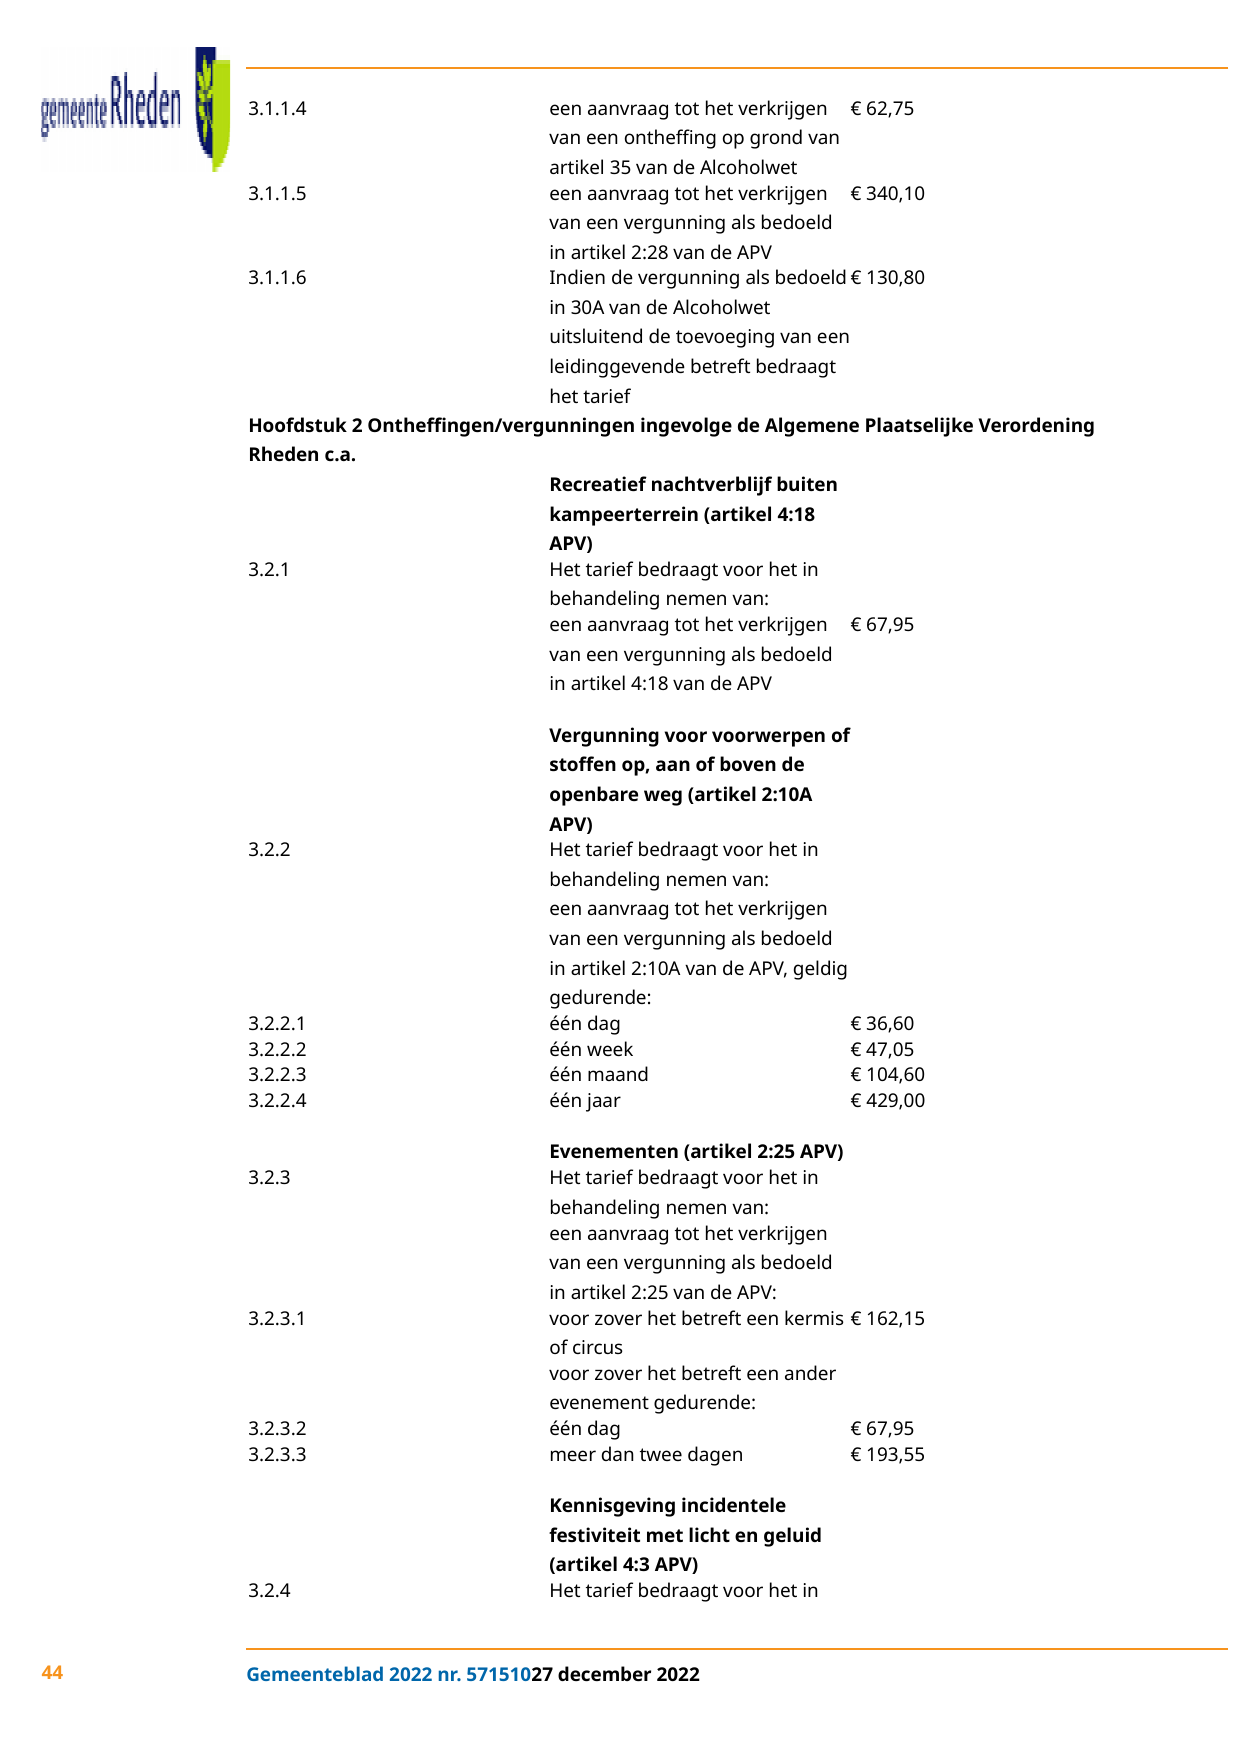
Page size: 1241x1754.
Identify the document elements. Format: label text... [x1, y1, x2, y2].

table_cell € 104,60 [850, 1062, 1152, 1087]
table_cell € 67,95 [850, 611, 1152, 696]
table_cell meer dan twee dagen [549, 1441, 850, 1467]
table_cell 3.2.2.2 [248, 1036, 549, 1062]
table_cell [850, 1493, 1152, 1577]
table_cell een aanvraag tot het verkrijgen van een vergunning als bedoeld in artikel 2:28 van de APV [549, 180, 850, 264]
table_cell [248, 1113, 549, 1139]
table_header Recreatief nachtverblijf buiten kampeerterrein (artikel 4:18 APV) [549, 471, 850, 556]
table_cell € 62,75 [850, 95, 1152, 180]
table_cell 3.1.1.6 [248, 265, 549, 409]
table_cell Evenementen (artikel 2:25 APV) [549, 1139, 850, 1164]
table_cell [549, 696, 850, 722]
table_cell 3.2.4 [248, 1578, 549, 1603]
table_cell [850, 1578, 1152, 1603]
table_header [248, 471, 549, 556]
table_cell voor zover het betreft een kermis of circus [549, 1305, 850, 1360]
table_cell [850, 1113, 1152, 1139]
table_cell [850, 1467, 1152, 1492]
table_cell 3.1.1.4 [248, 95, 549, 180]
table_cell een aanvraag tot het verkrijgen van een vergunning als bedoeld in artikel 4:18 van de APV [549, 611, 850, 696]
table_cell 3.2.1 [248, 556, 549, 611]
table_cell [850, 556, 1152, 611]
table_cell voor zover het betreft een ander evenement gedurende: [549, 1360, 850, 1415]
table_cell [248, 722, 549, 836]
table_cell 3.2.3 [248, 1165, 549, 1220]
table_cell [850, 696, 1152, 722]
text Hoofdstuk 2 Ontheffingen/vergunningen ingevolge de Algemene Plaatselijke Verordening Rheden c.a. [248, 412, 1152, 467]
table_cell Kennisgeving incidentele festiviteit met licht en geluid (artikel 4:3 APV) [549, 1493, 850, 1577]
table_cell één week [549, 1036, 850, 1062]
table_cell [850, 722, 1152, 836]
table_cell € 47,05 [850, 1036, 1152, 1062]
table_cell 3.2.2 [248, 836, 549, 1010]
table_cell [248, 1139, 549, 1164]
table_cell Het tarief bedraagt voor het in behandeling nemen van: [549, 1165, 850, 1220]
table_cell [850, 1360, 1152, 1415]
table_cell [248, 1360, 549, 1415]
table_cell Het tarief bedraagt voor het in behandeling nemen van: [549, 556, 850, 611]
table_cell [248, 1467, 549, 1492]
table_cell 3.2.3.2 [248, 1415, 549, 1441]
table_cell Het tarief bedraagt voor het in [549, 1578, 850, 1603]
table_cell één dag [549, 1415, 850, 1441]
table_cell € 130,80 [850, 265, 1152, 409]
table_cell 3.2.3.3 [248, 1441, 549, 1467]
table_cell [248, 1220, 549, 1305]
table_cell één dag [549, 1010, 850, 1036]
table_cell [850, 1139, 1152, 1164]
table_cell Vergunning voor voorwerpen of stoffen op, aan of boven de openbare weg (artikel 2:10A APV) [549, 722, 850, 836]
table_cell [850, 836, 1152, 1010]
table_header [850, 471, 1152, 556]
table_cell [549, 1467, 850, 1492]
picture [41, 47, 231, 172]
table_cell € 67,95 [850, 1415, 1152, 1441]
table_cell € 162,15 [850, 1305, 1152, 1360]
table_cell Indien de vergunning als bedoeld in 30A van de Alcoholwet uitsluitend de toevoeging van een leidinggevende betreft bedraagt het tarief [549, 265, 850, 409]
table_cell één jaar [549, 1087, 850, 1113]
table_cell 3.1.1.5 [248, 180, 549, 264]
table_cell een aanvraag tot het verkrijgen van een ontheffing op grond van artikel 35 van de Alcoholwet [549, 95, 850, 180]
table_cell 3.2.2.4 [248, 1087, 549, 1113]
table_cell Het tarief bedraagt voor het in behandeling nemen van: een aanvraag tot het verkrijgen van een vergunning als bedoeld in artikel 2:10A van de APV, geldig gedurende: [549, 836, 850, 1010]
table_cell € 429,00 [850, 1087, 1152, 1113]
table_cell [248, 611, 549, 696]
table_cell [549, 1113, 850, 1139]
table_cell 3.2.2.3 [248, 1062, 549, 1087]
table_cell € 340,10 [850, 180, 1152, 264]
table_cell [850, 1220, 1152, 1305]
table_cell 3.2.3.1 [248, 1305, 549, 1360]
table_cell € 36,60 [850, 1010, 1152, 1036]
table_cell [850, 1165, 1152, 1220]
table_cell 3.2.2.1 [248, 1010, 549, 1036]
table_cell een aanvraag tot het verkrijgen van een vergunning als bedoeld in artikel 2:25 van de APV: [549, 1220, 850, 1305]
table_cell één maand [549, 1062, 850, 1087]
table_cell [248, 696, 549, 722]
table_cell [248, 1493, 549, 1577]
table_cell € 193,55 [850, 1441, 1152, 1467]
